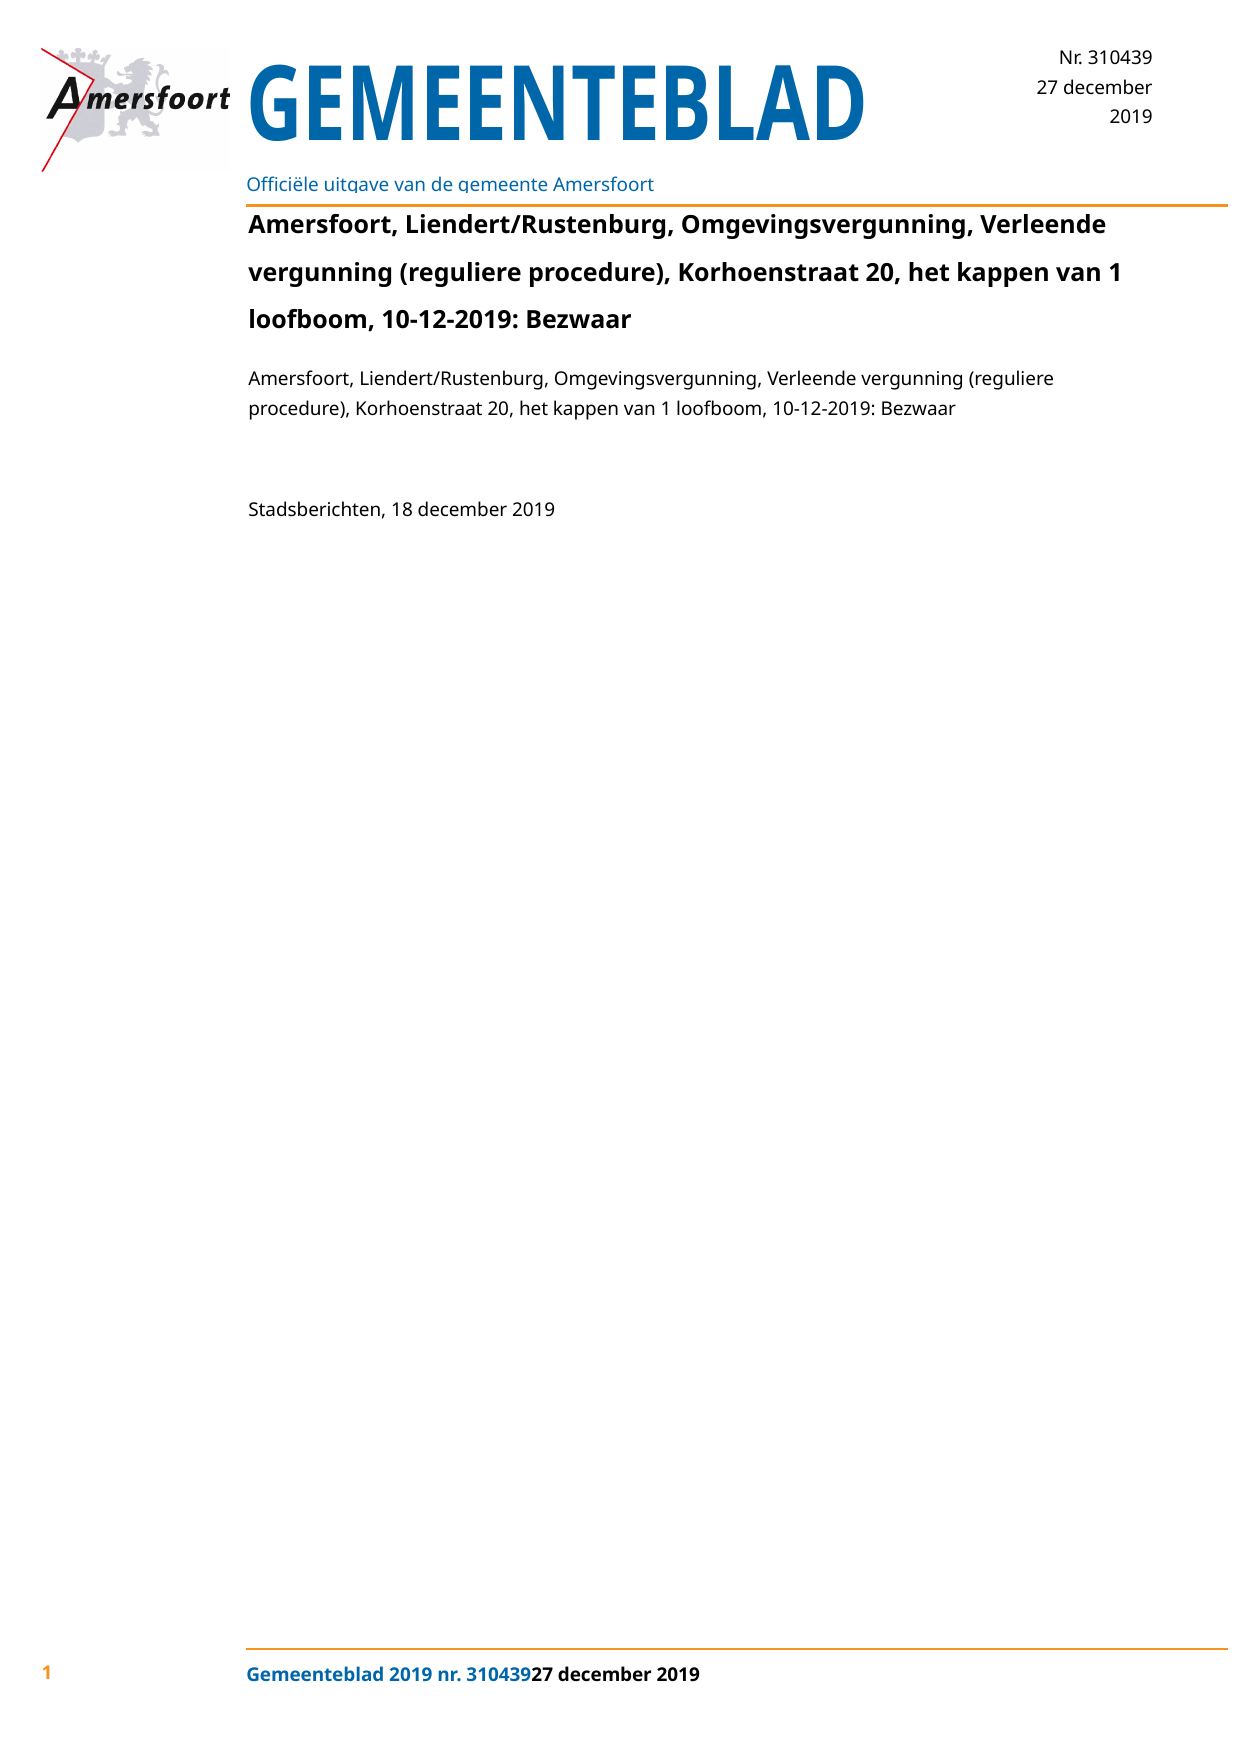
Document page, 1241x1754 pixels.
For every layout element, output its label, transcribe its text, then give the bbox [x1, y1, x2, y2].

text Amersfoort, Liendert/Rustenburg, Omgevingsvergunning, Verleende vergunning (reguliere procedure), Korhoenstraat 20, het kappen van 1 loofboom, 10-12-2019: Bezwaar [248, 207, 1152, 336]
picture [41, 47, 231, 172]
text Stadsberichten, 18 december 2019 [248, 496, 1152, 522]
text Amersfoort, Liendert/Rustenburg, Omgevingsvergunning, Verleende vergunning (reguliere procedure), Korhoenstraat 20, het kappen van 1 loofboom, 10-12-2019: Bezwaar [248, 366, 1152, 421]
